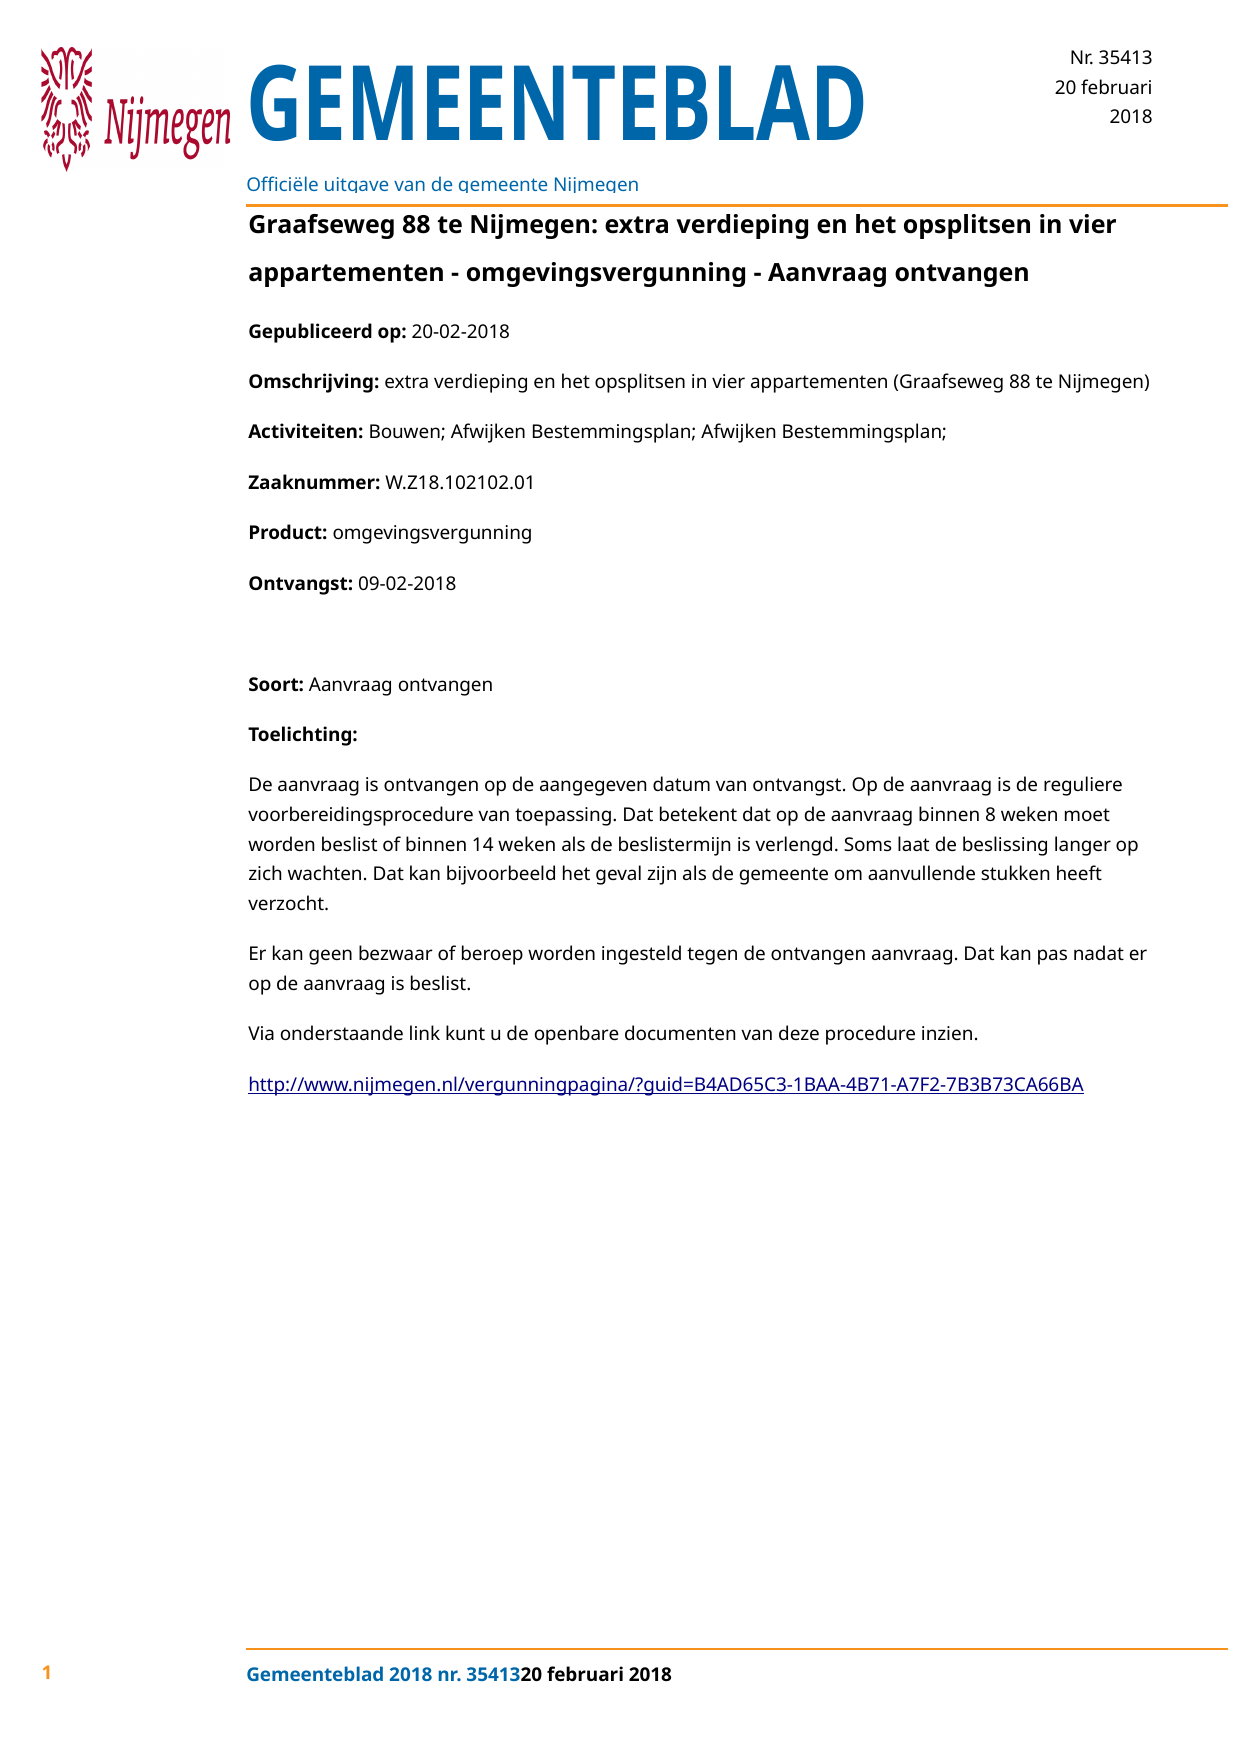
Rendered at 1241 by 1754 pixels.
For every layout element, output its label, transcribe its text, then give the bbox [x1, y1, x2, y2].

text Zaaknummer: W.Z18.102102.01 [248, 469, 1152, 495]
text Product: omgevingsvergunning [248, 519, 1152, 545]
text Activiteiten: Bouwen; Afwijken Bestemmingsplan; Afwijken Bestemmingsplan; [248, 419, 1152, 444]
picture [41, 47, 231, 172]
text De aanvraag is ontvangen op de aangegeven datum van ontvangst. Op de aanvraag is de reguliere voorbereidingsprocedure van toepassing. Dat betekent dat op de aanvraag binnen 8 weken moet worden beslist of binnen 14 weken als de beslistermijn is verlengd. Soms laat de beslissing langer op zich wachten. Dat kan bijvoorbeeld het geval zijn als de gemeente om aanvullende stukken heeft verzocht. [248, 772, 1152, 916]
text Toelichting: [248, 721, 1152, 747]
text http://www.nijmegen.nl/vergunningpagina/?guid=B4AD65C3-1BAA-4B71-A7F2-7B3B73CA66BA [248, 1071, 1152, 1097]
text Gepubliceerd op: 20-02-2018 [248, 318, 1152, 344]
text Soort: Aanvraag ontvangen [248, 671, 1152, 697]
text Omschrijving: extra verdieping en het opsplitsen in vier appartementen (Graafseweg 88 te Nijmegen) [248, 368, 1152, 394]
text Er kan geen bezwaar of beroep worden ingesteld tegen de ontvangen aanvraag. Dat kan pas nadat er op de aanvraag is beslist. [248, 940, 1152, 996]
text Via onderstaande link kunt u de openbare documenten van deze procedure inzien. [248, 1020, 1152, 1046]
text Graafseweg 88 te Nijmegen: extra verdieping en het opsplitsen in vier appartementen - omgevingsvergunning - Aanvraag ontvangen [248, 207, 1152, 288]
text Ontvangst: 09-02-2018 [248, 570, 1152, 596]
